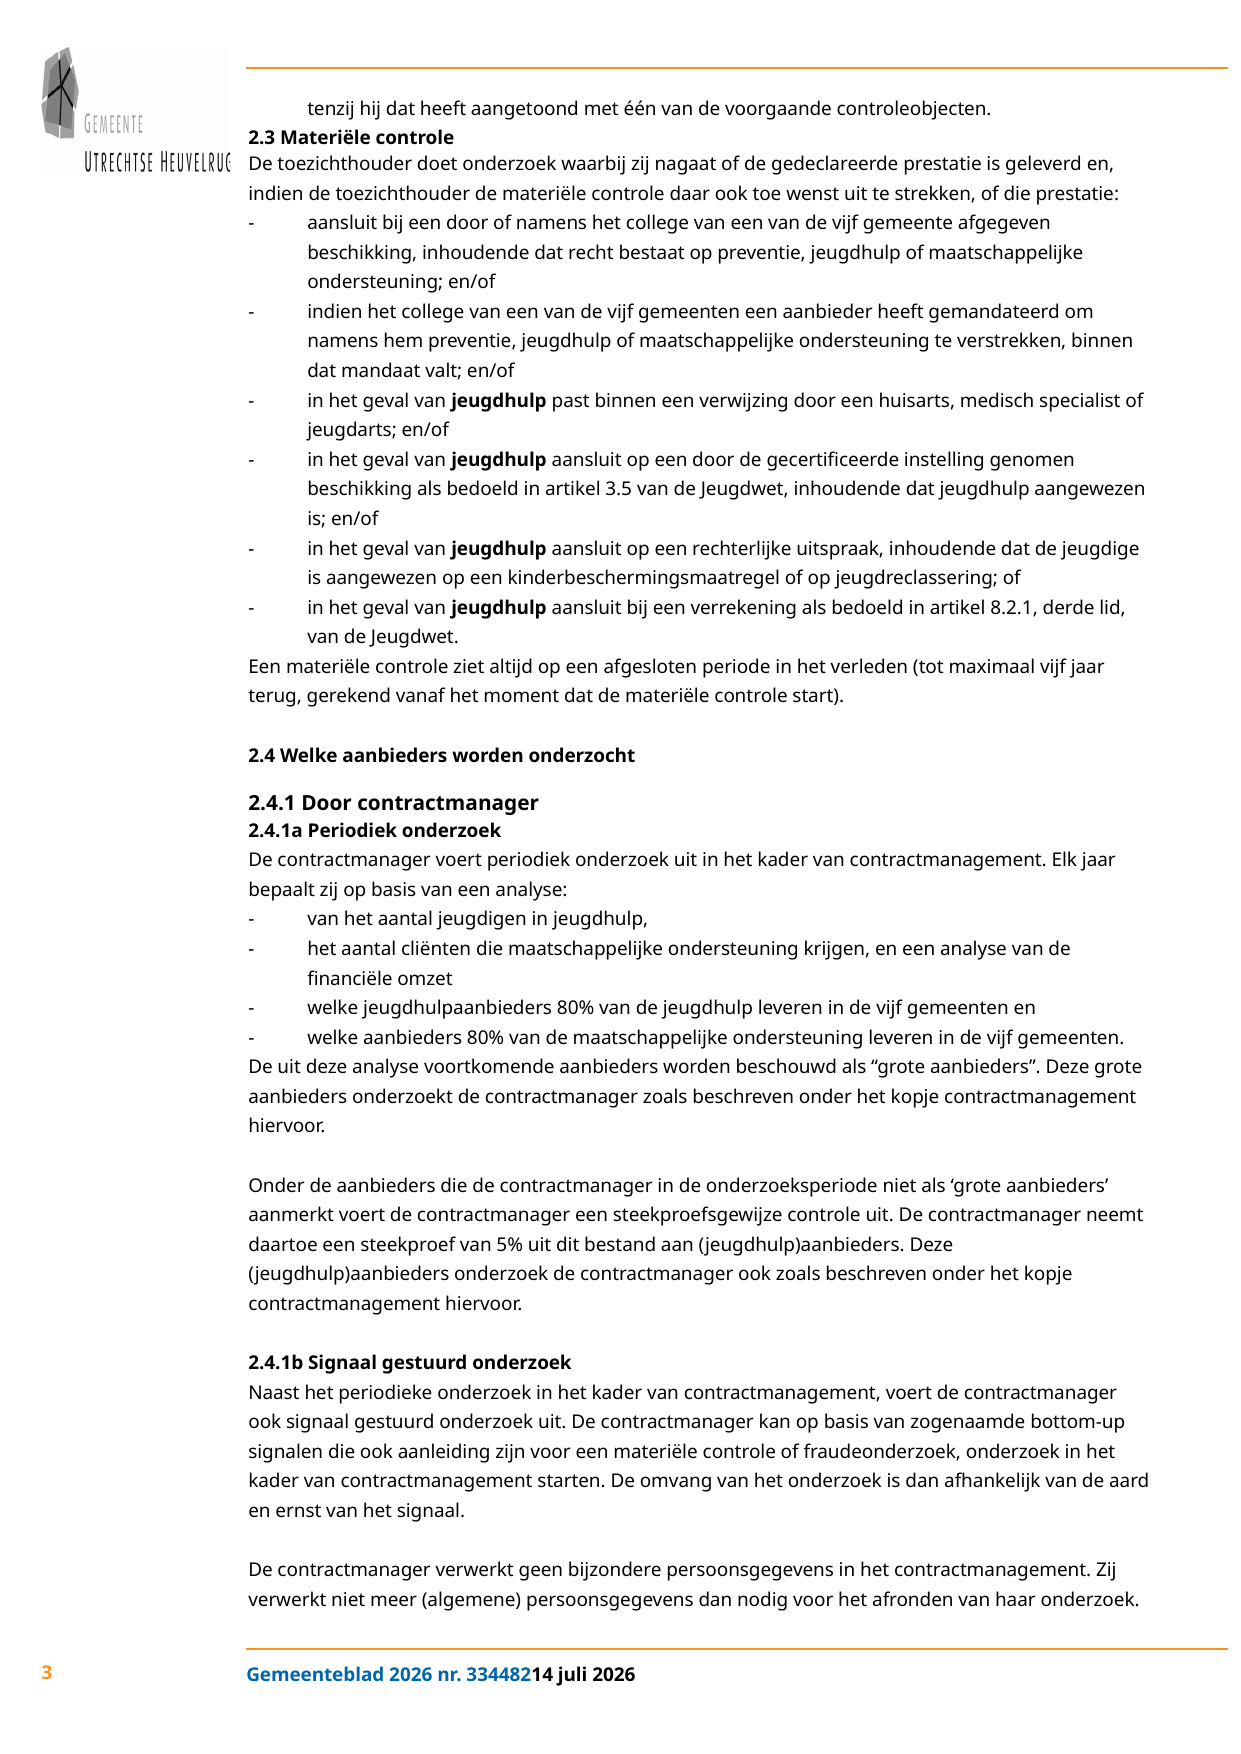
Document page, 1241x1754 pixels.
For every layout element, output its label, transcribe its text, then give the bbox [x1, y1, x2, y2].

text 2.4.1a Periodiek onderzoek [248, 817, 1152, 842]
picture [41, 47, 231, 172]
text Naast het periodieke onderzoek in het kader van contractmanagement, voert de contractmanager ook signaal gestuurd onderzoek uit. De contractmanager kan op basis van zogenaamde bottom-up signalen die ook aanleiding zijn voor een materiële controle of fraudeonderzoek, onderzoek in het kader van contractmanagement starten. De omvang van het onderzoek is dan afhankelijk van de aard en ernst van het signaal. [248, 1379, 1152, 1523]
text De contractmanager verwerkt geen bijzondere persoonsgegevens in het contractmanagement. Zij verwerkt niet meer (algemene) persoonsgegevens dan nodig voor het afronden van haar onderzoek. [248, 1556, 1152, 1612]
list indien het college van een van de vijf gemeenten een aanbieder heeft gemandateerd om namens hem preventie, jeugdhulp of maatschappelijke ondersteuning te verstrekken, binnen dat mandaat valt; en/of [248, 298, 1152, 383]
text De contractmanager voert periodiek onderzoek uit in het kader van contractmanagement. Elk jaar bepaalt zij op basis van een analyse: [248, 846, 1152, 902]
list het aantal cliënten die maatschappelijke ondersteuning krijgen, en een analyse van de financiële omzet [248, 935, 1152, 990]
text 2.4 Welke aanbieders worden onderzocht [248, 742, 1152, 767]
list tenzij hij dat heeft aangetoond met één van de voorgaande controleobjecten. [248, 95, 1152, 121]
list in het geval van jeugdhulp aansluit op een door de gecertificeerde instelling genomen beschikking als bedoeld in artikel 3.5 van de Jeugdwet, inhoudende dat jeugdhulp aangewezen is; en/of [248, 446, 1152, 531]
list van het aantal jeugdigen in jeugdhulp, [248, 906, 1152, 931]
text Onder de aanbieders die de contractmanager in de onderzoeksperiode niet als ‘grote aanbieders’ aanmerkt voert de contractmanager een steekproefsgewijze controle uit. De contractmanager neemt daartoe een steekproef van 5% uit dit bestand aan (jeugdhulp)aanbieders. Deze (jeugdhulp)aanbieders onderzoek de contractmanager ook zoals beschreven onder het kopje contractmanagement hiervoor. [248, 1172, 1152, 1316]
list welke aanbieders 80% van de maatschappelijke ondersteuning leveren in de vijf gemeenten. [248, 1024, 1152, 1049]
list aansluit bij een door of namens het college van een van de vijf gemeente afgegeven beschikking, inhoudende dat recht bestaat op preventie, jeugdhulp of maatschappelijke ondersteuning; en/of [248, 209, 1152, 294]
list welke jeugdhulpaanbieders 80% van de jeugdhulp leveren in de vijf gemeenten en [248, 994, 1152, 1020]
text De toezichthouder doet onderzoek waarbij zij nagaat of de gedeclareerde prestatie is geleverd en, indien de toezichthouder de materiële controle daar ook toe wenst uit te strekken, of die prestatie: [248, 150, 1152, 205]
text 2.4.1 Door contractmanager [248, 788, 1152, 817]
text De uit deze analyse voortkomende aanbieders worden beschouwd als “grote aanbieders”. Deze grote aanbieders onderzoekt de contractmanager zoals beschreven onder het kopje contractmanagement hiervoor. [248, 1053, 1152, 1138]
list in het geval van jeugdhulp aansluit bij een verrekening als bedoeld in artikel 8.2.1, derde lid, van de Jeugdwet. [248, 594, 1152, 649]
text 2.3 Materiële controle [248, 124, 1152, 150]
list in het geval van jeugdhulp past binnen een verwijzing door een huisarts, medisch specialist of jeugdarts; en/of [248, 387, 1152, 442]
text 2.4.1b Signaal gestuurd onderzoek [248, 1349, 1152, 1375]
text Een materiële controle ziet altijd op een afgesloten periode in het verleden (tot maximaal vijf jaar terug, gerekend vanaf het moment dat de materiële controle start). [248, 653, 1152, 708]
list in het geval van jeugdhulp aansluit op een rechterlijke uitspraak, inhoudende dat de jeugdige is aangewezen op een kinderbeschermingsmaatregel of op jeugdreclassering; of [248, 535, 1152, 590]
